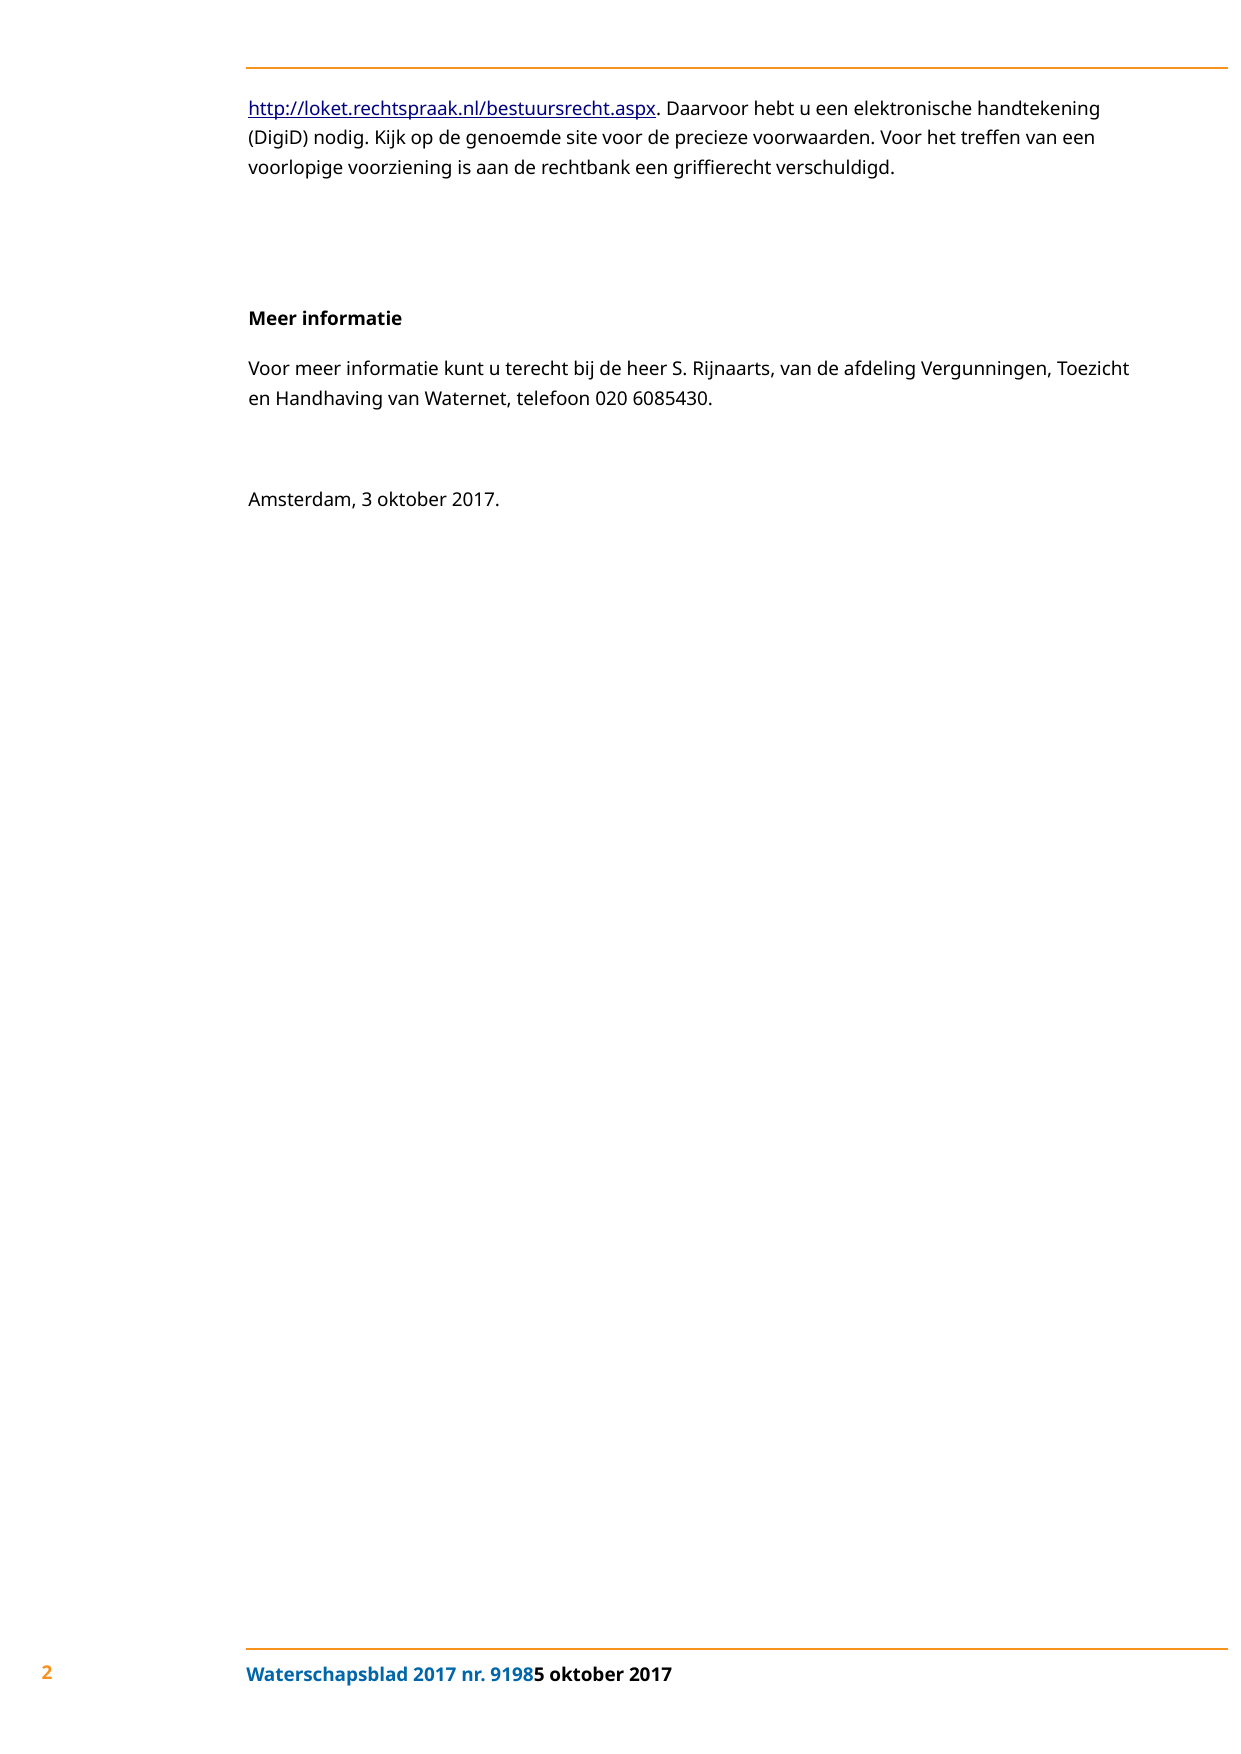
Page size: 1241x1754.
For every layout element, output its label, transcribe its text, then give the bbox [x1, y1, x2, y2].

text http://loket.rechtspraak.nl/bestuursrecht.aspx. Daarvoor hebt u een elektronische handtekening (DigiD) nodig. Kijk op de genoemde site voor de precieze voorwaarden. Voor het treffen van een voorlopige voorziening is aan de rechtbank een griffierecht verschuldigd. [248, 95, 1152, 180]
text Amsterdam, 3 oktober 2017. [248, 486, 1152, 512]
text Voor meer informatie kunt u terecht bij de heer S. Rijnaarts, van de afdeling Vergunningen, Toezicht en Handhaving van Waternet, telefoon 020 6085430. [248, 356, 1152, 411]
text Meer informatie [248, 305, 1152, 331]
picture [41, 47, 231, 172]
